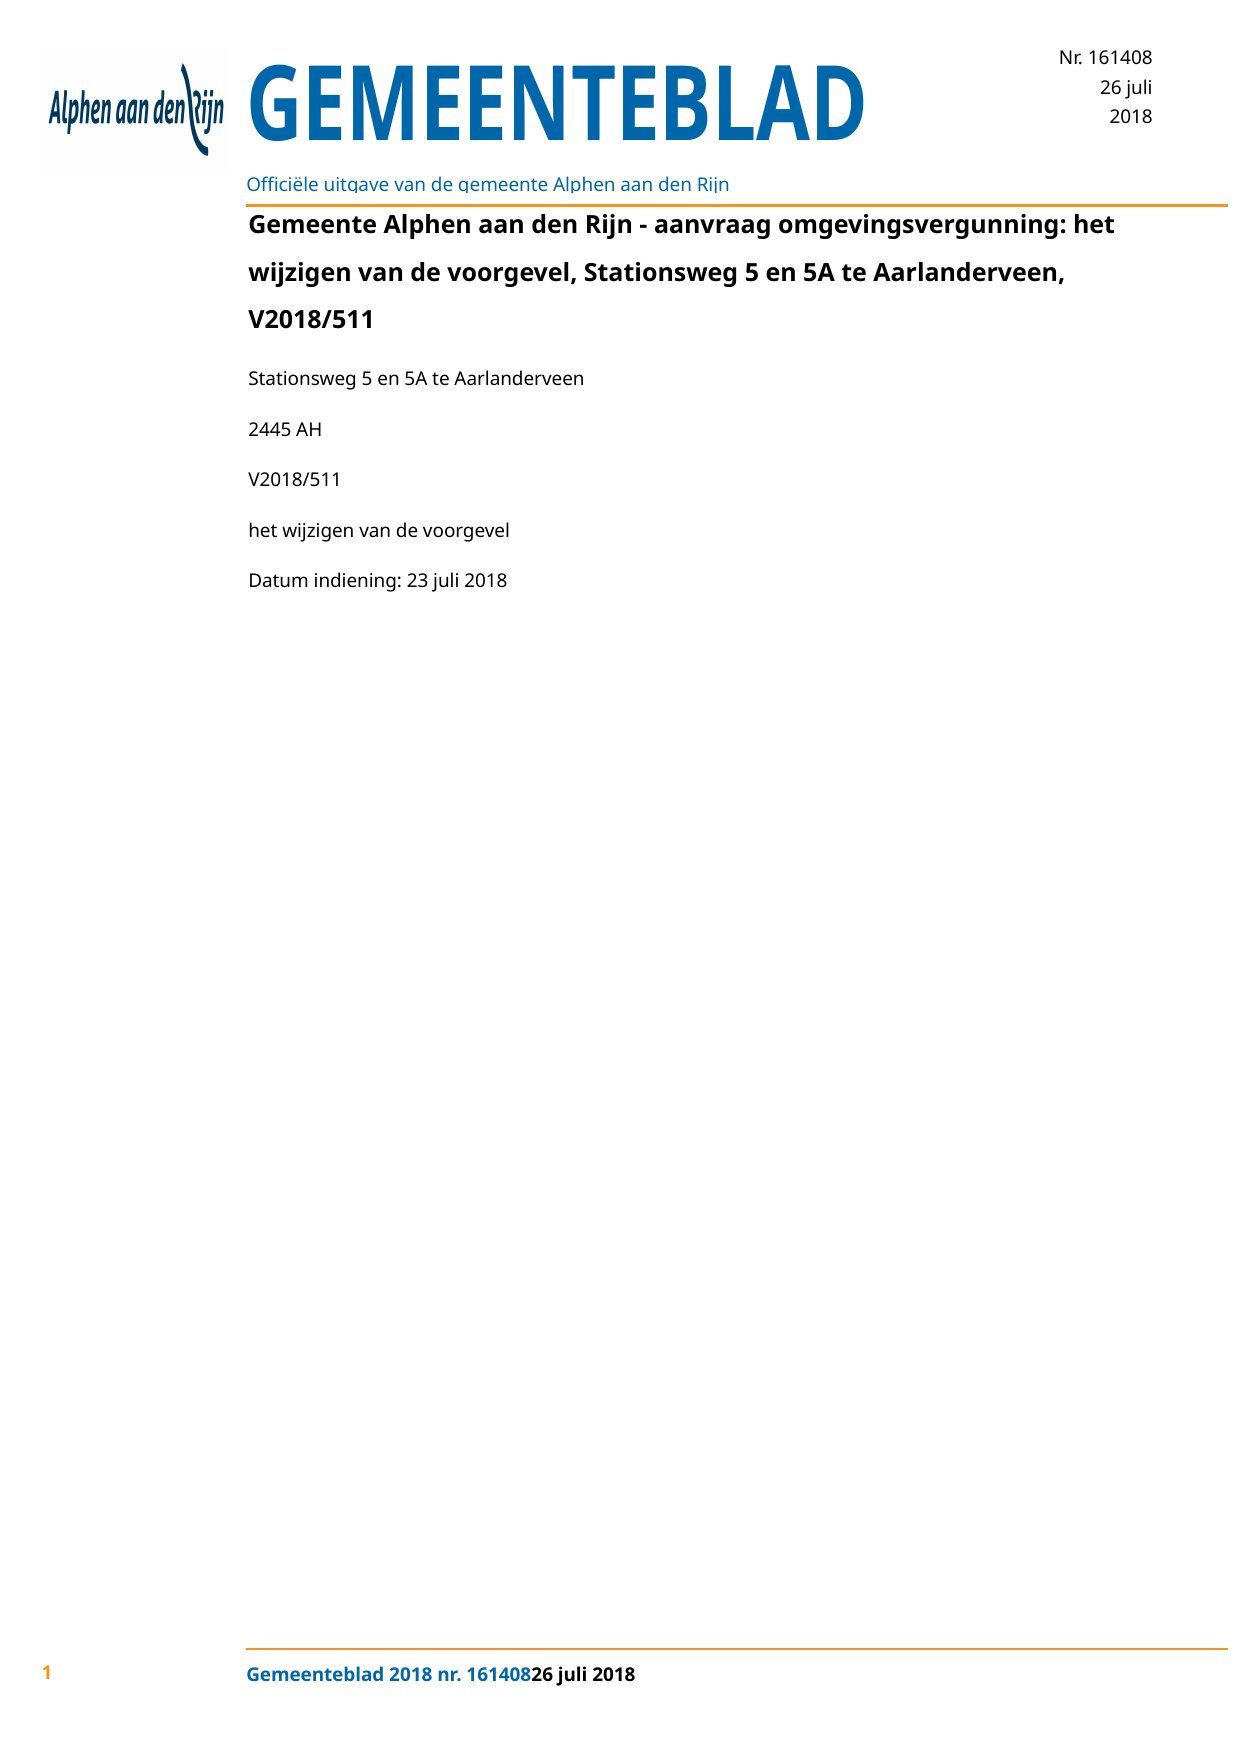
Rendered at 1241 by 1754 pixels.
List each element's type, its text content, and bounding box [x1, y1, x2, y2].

text Gemeente Alphen aan den Rijn - aanvraag omgevingsvergunning: het wijzigen van de voorgevel, Stationsweg 5 en 5A te Aarlanderveen, V2018/511 [248, 207, 1152, 336]
text Datum indiening: 23 juli 2018 [248, 567, 1152, 593]
text het wijzigen van de voorgevel [248, 517, 1152, 542]
picture [41, 47, 231, 172]
text 2445 AH [248, 416, 1152, 442]
text V2018/511 [248, 466, 1152, 492]
text Stationsweg 5 en 5A te Aarlanderveen [248, 366, 1152, 391]
